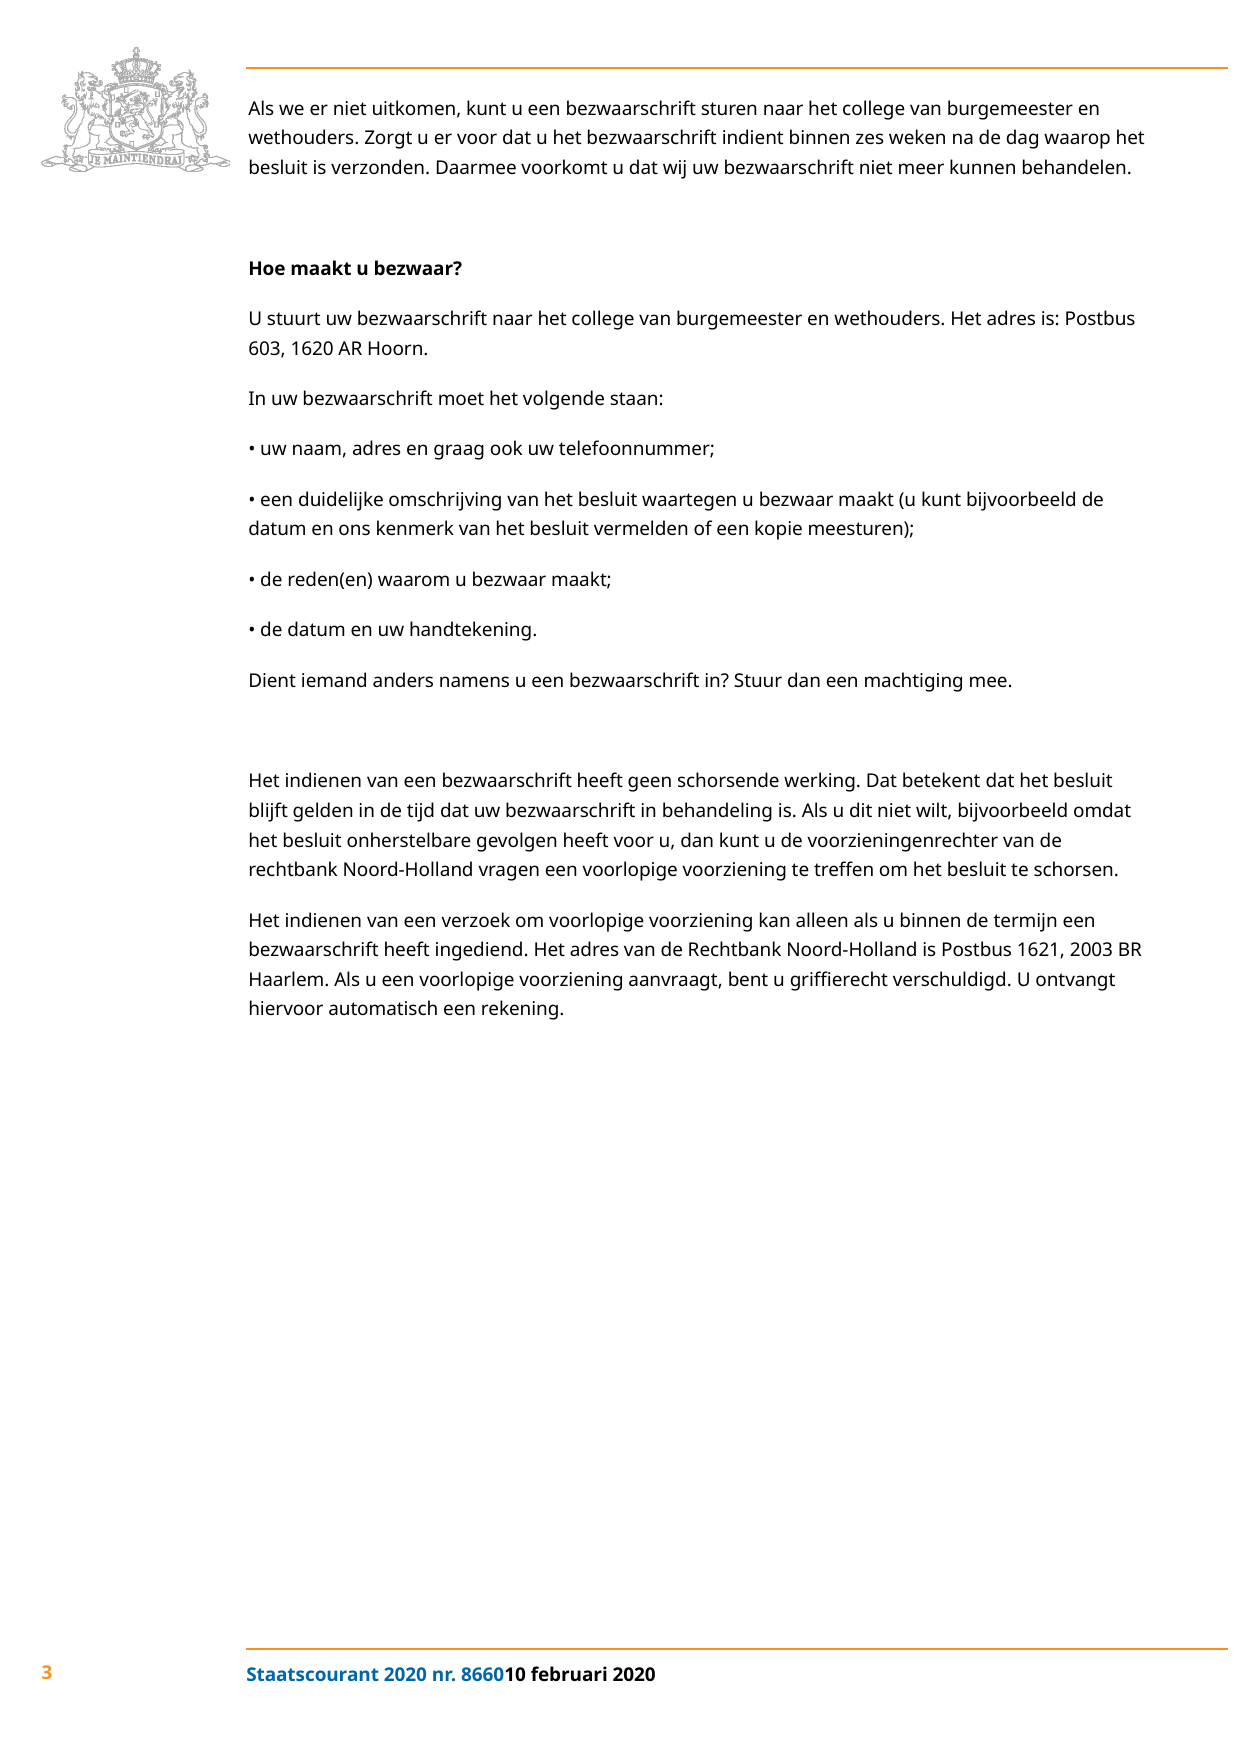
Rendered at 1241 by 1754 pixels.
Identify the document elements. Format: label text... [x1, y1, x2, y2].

text Het indienen van een verzoek om voorlopige voorziening kan alleen als u binnen de termijn een bezwaarschrift heeft ingediend. Het adres van de Rechtbank Noord-Holland is Postbus 1621, 2003 BR Haarlem. Als u een voorlopige voorziening aanvraagt, bent u griffierecht verschuldigd. U ontvangt hiervoor automatisch een rekening. [248, 907, 1152, 1021]
text Als we er niet uitkomen, kunt u een bezwaarschrift sturen naar het college van burgemeester en wethouders. Zorgt u er voor dat u het bezwaarschrift indient binnen zes weken na de dag waarop het besluit is verzonden. Daarmee voorkomt u dat wij uw bezwaarschrift niet meer kunnen behandelen. [248, 95, 1152, 180]
text • uw naam, adres en graag ook uw telefoonnummer; [248, 436, 1152, 461]
text Dient iemand anders namens u een bezwaarschrift in? Stuur dan een machtiging mee. [248, 667, 1152, 693]
text Het indienen van een bezwaarschrift heeft geen schorsende werking. Dat betekent dat het besluit blijft gelden in de tijd dat uw bezwaarschrift in behandeling is. Als u dit niet wilt, bijvoorbeeld omdat het besluit onherstelbare gevolgen heeft voor u, dan kunt u de voorzieningenrechter van de rechtbank Noord-Holland vragen een voorlopige voorziening te treffen om het besluit te schorsen. [248, 768, 1152, 882]
text • de datum en uw handtekening. [248, 616, 1152, 642]
text Hoe maakt u bezwaar? [248, 255, 1152, 281]
text In uw bezwaarschrift moet het volgende staan: [248, 385, 1152, 411]
picture [41, 47, 231, 172]
text • de reden(en) waarom u bezwaar maakt; [248, 566, 1152, 592]
text • een duidelijke omschrijving van het besluit waartegen u bezwaar maakt (u kunt bijvoorbeeld de datum en ons kenmerk van het besluit vermelden of een kopie meesturen); [248, 486, 1152, 541]
text U stuurt uw bezwaarschrift naar het college van burgemeester en wethouders. Het adres is: Postbus 603, 1620 AR Hoorn. [248, 305, 1152, 361]
